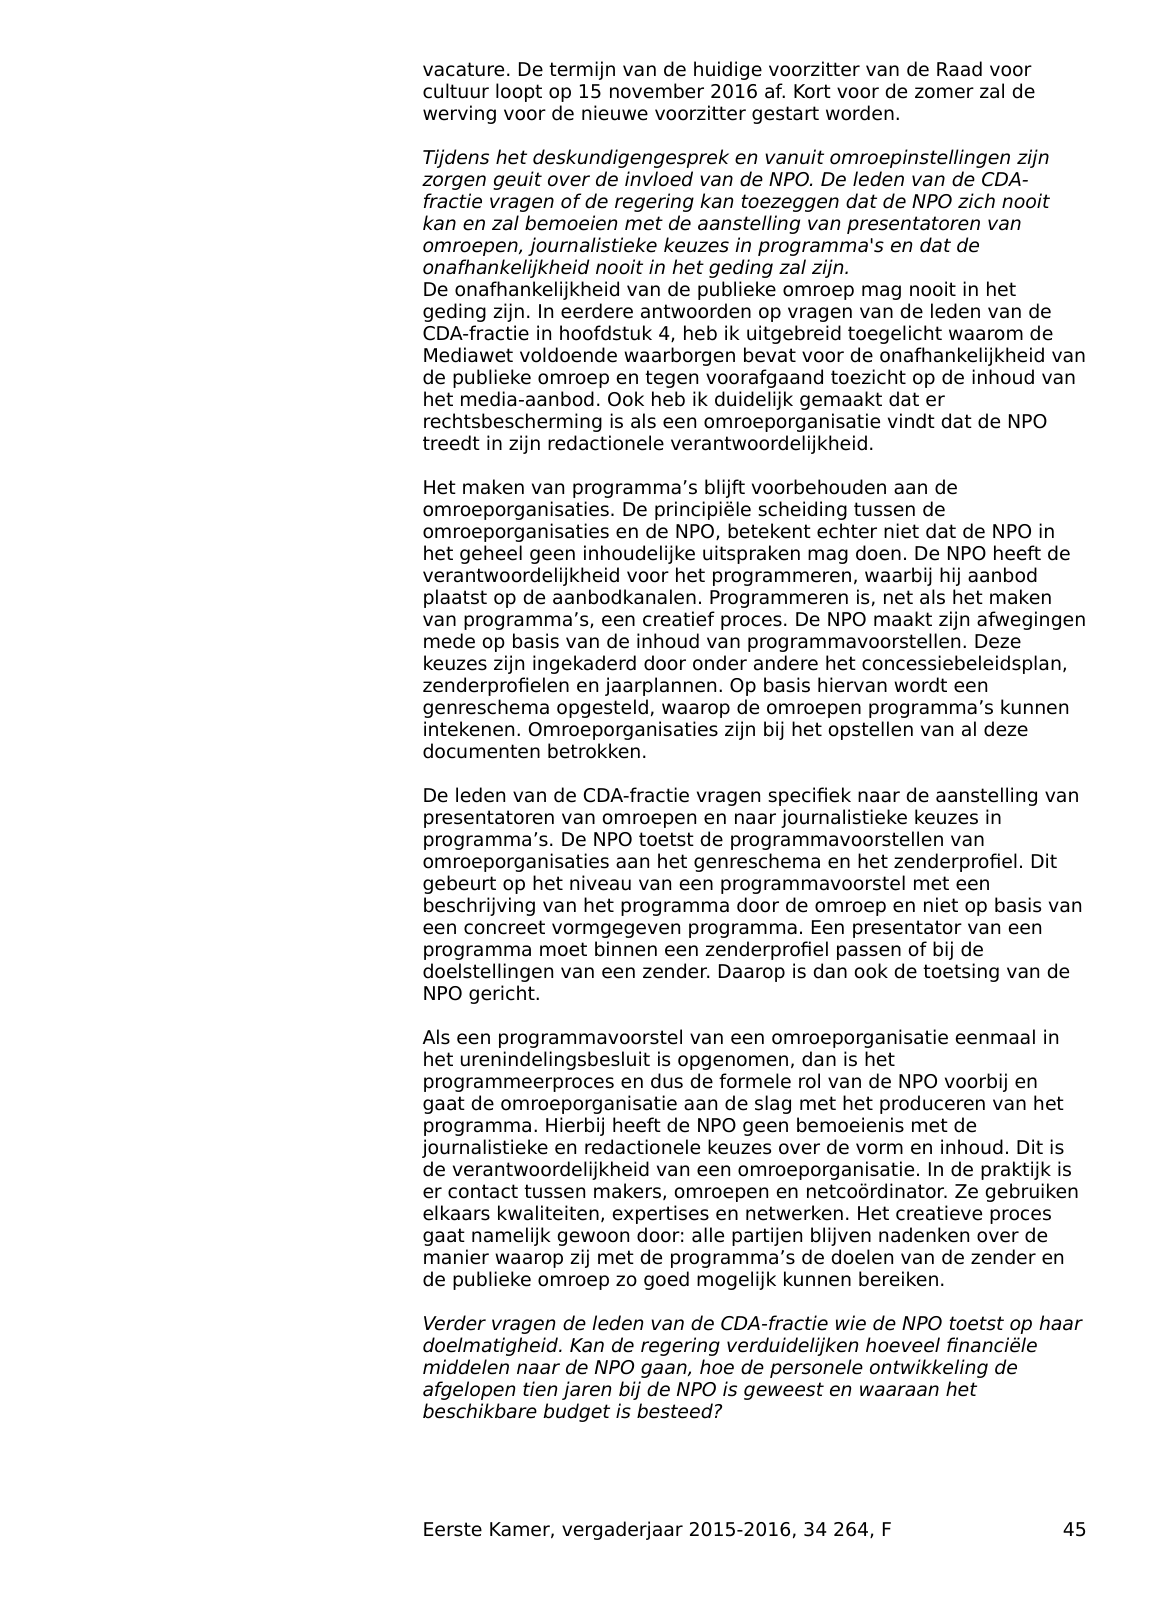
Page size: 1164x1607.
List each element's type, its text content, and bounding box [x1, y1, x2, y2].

text De onafhankelijkheid van de publieke omroep mag nooit in het geding zijn. In eerdere antwoorden op vragen van de leden van de CDA-fractie in hoofdstuk 4, heb ik uitgebreid toegelicht waarom de Mediawet voldoende waarborgen bevat voor de onafhankelijkheid van de publieke omroep en tegen voorafgaand toezicht op de inhoud van het media-aanbod. Ook heb ik duidelijk gemaakt dat er rechtsbescherming is als een omroeporganisatie vindt dat de NPO treedt in zijn redactionele verantwoordelijkheid. [422, 279, 1087, 455]
text Verder vragen de leden van de CDA-fractie wie de NPO toetst op haar doelmatigheid. Kan de regering verduidelijken hoeveel financiële middelen naar de NPO gaan, hoe de personele ontwikkeling de afgelopen tien jaren bij de NPO is geweest en waaraan het beschikbare budget is besteed? [422, 1313, 1087, 1423]
text vacature. De termijn van de huidige voorzitter van de Raad voor cultuur loopt op 15 november 2016 af. Kort voor de zomer zal de werving voor de nieuwe voorzitter gestart worden. [422, 59, 1087, 125]
text De leden van de CDA-fractie vragen specifiek naar de aanstelling van presentatoren van omroepen en naar journalistieke keuzes in programma’s. De NPO toetst de programmavoorstellen van omroeporganisaties aan het genreschema en het zenderprofiel. Dit gebeurt op het niveau van een programmavoorstel met een beschrijving van het programma door de omroep en niet op basis van een concreet vormgegeven programma. Een presentator van een programma moet binnen een zenderprofiel passen of bij de doelstellingen van een zender. Daarop is dan ook de toetsing van de NPO gericht. [422, 785, 1087, 1005]
text Het maken van programma’s blijft voorbehouden aan de omroeporganisaties. De principiële scheiding tussen de omroeporganisaties en de NPO, betekent echter niet dat de NPO in het geheel geen inhoudelijke uitspraken mag doen. De NPO heeft de verantwoordelijkheid voor het programmeren, waarbij hij aanbod plaatst op de aanbodkanalen. Programmeren is, net als het maken van programma’s, een creatief proces. De NPO maakt zijn afwegingen mede op basis van de inhoud van programmavoorstellen. Deze keuzes zijn ingekaderd door onder andere het concessiebeleidsplan, zenderprofielen en jaarplannen. Op basis hiervan wordt een genreschema opgesteld, waarop de omroepen programma’s kunnen intekenen. Omroeporganisaties zijn bij het opstellen van al deze documenten betrokken. [422, 477, 1087, 763]
text Als een programmavoorstel van een omroeporganisatie eenmaal in het urenindelingsbesluit is opgenomen, dan is het programmeerproces en dus de formele rol van de NPO voorbij en gaat de omroeporganisatie aan de slag met het produceren van het programma. Hierbij heeft de NPO geen bemoeienis met de journalistieke en redactionele keuzes over de vorm en inhoud. Dit is de verantwoordelijkheid van een omroeporganisatie. In de praktijk is er contact tussen makers, omroepen en netcoördinator. Ze gebruiken elkaars kwaliteiten, expertises en netwerken. Het creatieve proces gaat namelijk gewoon door: alle partijen blijven nadenken over de manier waarop zij met de programma’s de doelen van de zender en de publieke omroep zo goed mogelijk kunnen bereiken. [422, 1027, 1087, 1291]
text Tijdens het deskundigengesprek en vanuit omroepinstellingen zijn zorgen geuit over de invloed van de NPO. De leden van de CDA-fractie vragen of de regering kan toezeggen dat de NPO zich nooit kan en zal bemoeien met de aanstelling van presentatoren van omroepen, journalistieke keuzes in programma's en dat de onafhankelijkheid nooit in het geding zal zijn. [422, 147, 1087, 279]
